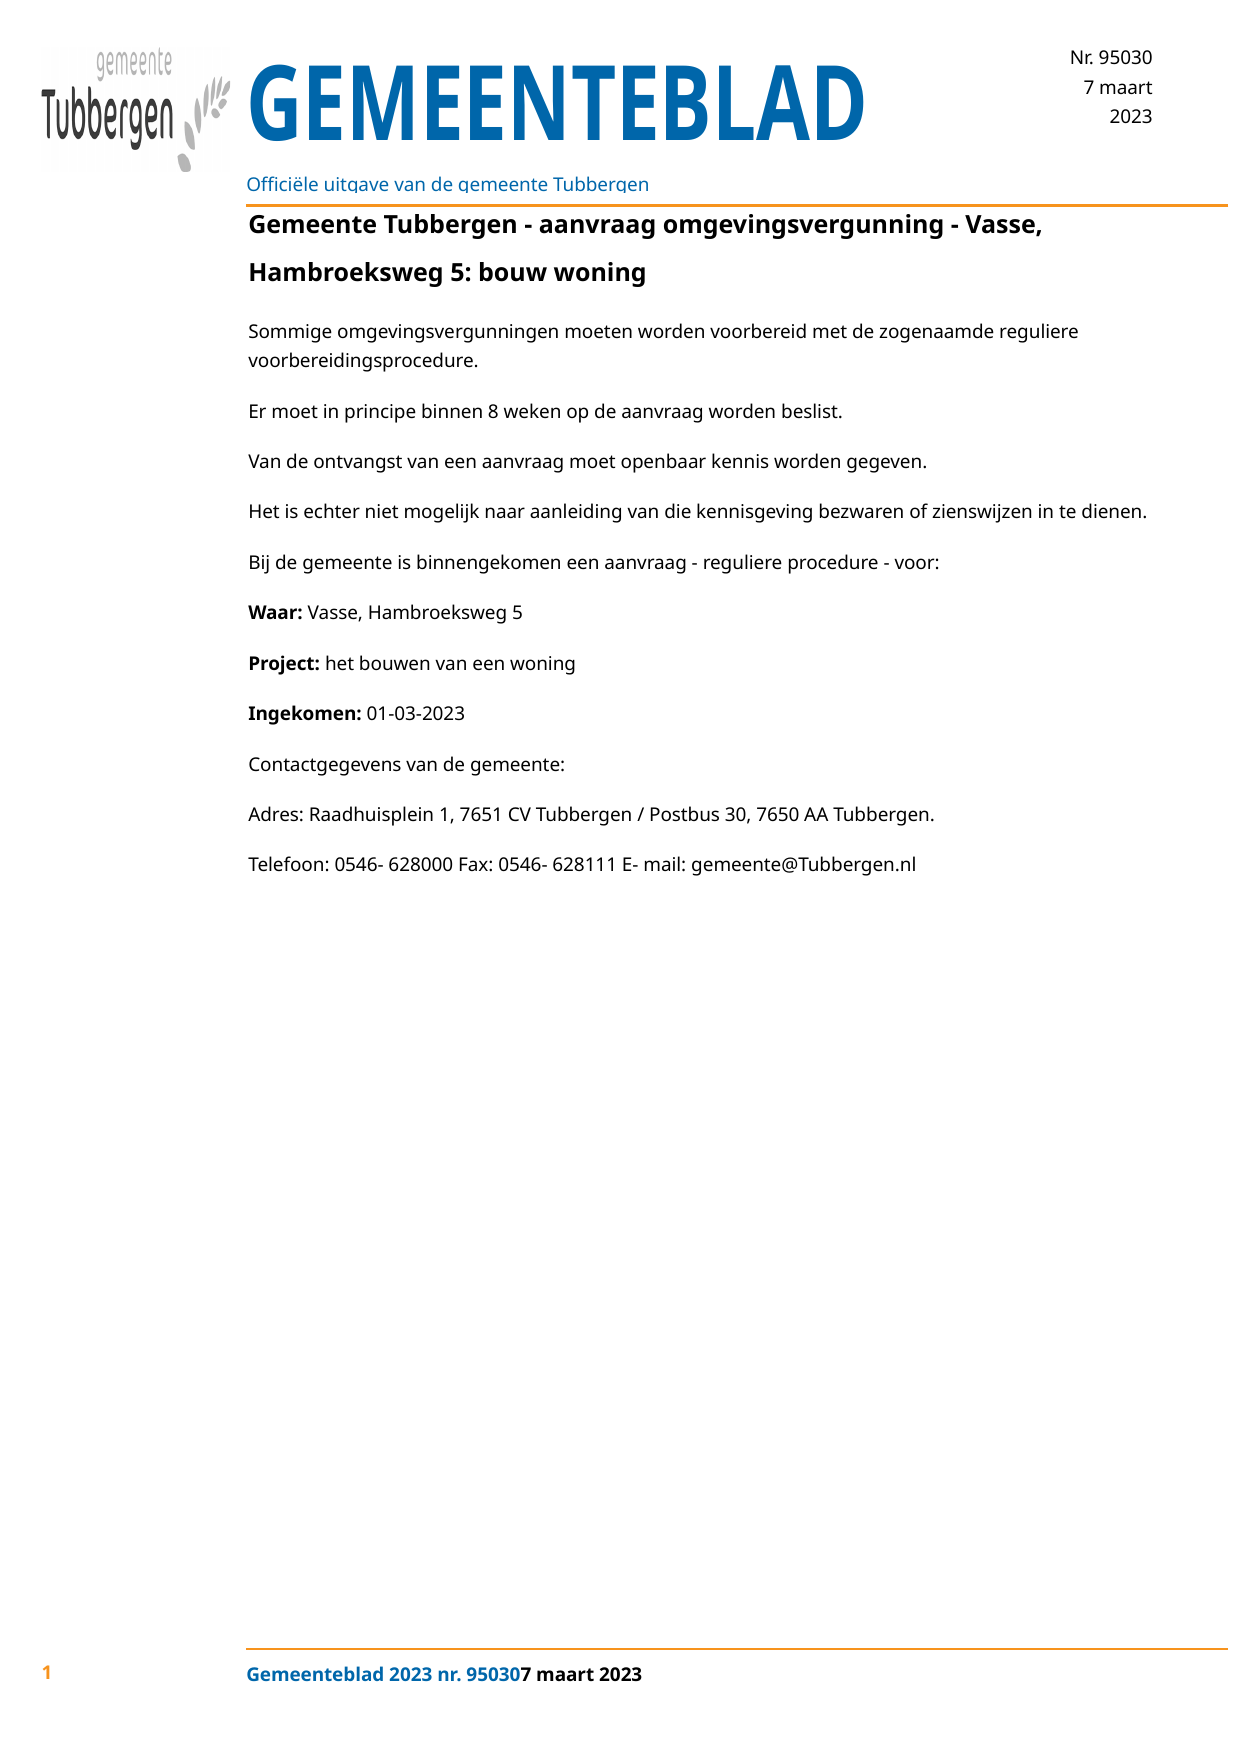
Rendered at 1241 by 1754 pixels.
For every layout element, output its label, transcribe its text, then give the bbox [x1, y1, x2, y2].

text Ingekomen: 01-03-2023 [248, 700, 1152, 726]
text Gemeente Tubbergen - aanvraag omgevingsvergunning - Vasse, Hambroeksweg 5: bouw woning [248, 207, 1152, 288]
text Project: het bouwen van een woning [248, 650, 1152, 676]
picture [41, 47, 231, 172]
text Van de ontvangst van een aanvraag moet openbaar kennis worden gegeven. [248, 448, 1152, 474]
text Het is echter niet mogelijk naar aanleiding van die kennisgeving bezwaren of zienswijzen in te dienen. [248, 499, 1152, 524]
text Er moet in principe binnen 8 weken op de aanvraag worden beslist. [248, 398, 1152, 424]
text Telefoon: 0546- 628000 Fax: 0546- 628111 E- mail: gemeente@Tubbergen.nl [248, 852, 1152, 877]
text Adres: Raadhuisplein 1, 7651 CV Tubbergen / Postbus 30, 7650 AA Tubbergen. [248, 801, 1152, 827]
text Sommige omgevingsvergunningen moeten worden voorbereid met de zogenaamde reguliere voorbereidingsprocedure. [248, 318, 1152, 373]
text Bij de gemeente is binnengekomen een aanvraag - reguliere procedure - voor: [248, 549, 1152, 575]
text Contactgegevens van de gemeente: [248, 751, 1152, 777]
text Waar: Vasse, Hambroeksweg 5 [248, 599, 1152, 625]
